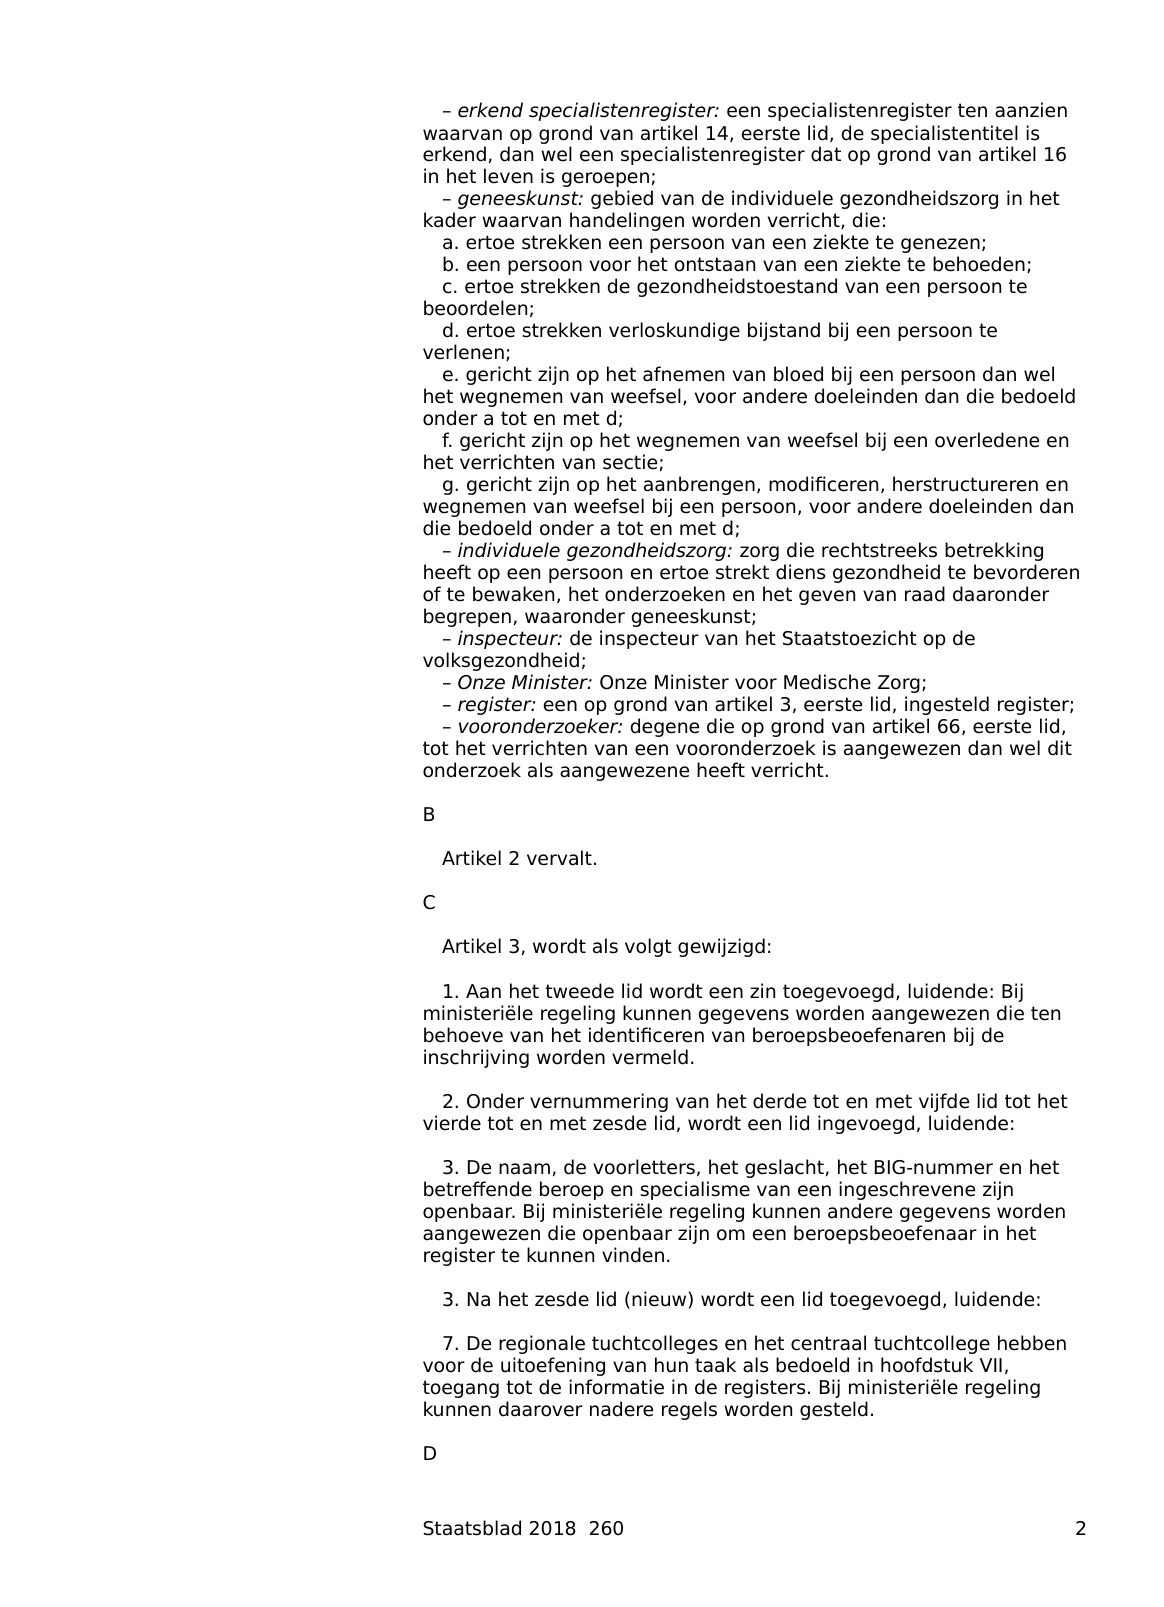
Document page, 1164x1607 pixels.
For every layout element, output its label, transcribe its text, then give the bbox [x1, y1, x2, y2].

text d. ertoe strekken verloskundige bijstand bij een persoon te verlenen; [422, 320, 1087, 364]
text 3. Na het zesde lid (nieuw) wordt een lid toegevoegd, luidende: [422, 1289, 1087, 1311]
text 2. Onder vernummering van het derde tot en met vijfde lid tot het vierde tot en met zesde lid, wordt een lid ingevoegd, luidende: [422, 1091, 1087, 1135]
text 1. Aan het tweede lid wordt een zin toegevoegd, luidende: Bij ministeriële regeling kunnen gegevens worden aangewezen die ten behoeve van het identificeren van beroepsbeoefenaren bij de inschrijving worden vermeld. [422, 981, 1087, 1068]
text g. gericht zijn op het aanbrengen, modificeren, herstructureren en wegnemen van weefsel bij een persoon, voor andere doeleinden dan die bedoeld onder a tot en met d; [422, 474, 1087, 540]
text – Onze Minister: Onze Minister voor Medische Zorg; [422, 672, 1087, 694]
text C [422, 892, 1087, 914]
text Artikel 3, wordt als volgt gewijzigd: [422, 936, 1087, 958]
text – inspecteur: de inspecteur van het Staatstoezicht op de volksgezondheid; [422, 628, 1087, 672]
text – individuele gezondheidszorg: zorg die rechtstreeks betrekking heeft op een persoon en ertoe strekt diens gezondheid te bevorderen of te bewaken, het onderzoeken en het geven van raad daaronder begrepen, waaronder geneeskunst; [422, 540, 1087, 628]
text – register: een op grond van artikel 3, eerste lid, ingesteld register; [422, 694, 1087, 716]
text f. gericht zijn op het wegnemen van weefsel bij een overledene en het verrichten van sectie; [422, 430, 1087, 474]
text B [422, 804, 1087, 826]
text 7. De regionale tuchtcolleges en het centraal tuchtcollege hebben voor de uitoefening van hun taak als bedoeld in hoofdstuk VII, toegang tot de informatie in de registers. Bij ministeriële regeling kunnen daarover nadere regels worden gesteld. [422, 1333, 1087, 1421]
text – vooronderzoeker: degene die op grond van artikel 66, eerste lid, tot het verrichten van een vooronderzoek is aangewezen dan wel dit onderzoek als aangewezene heeft verricht. [422, 716, 1087, 782]
text b. een persoon voor het ontstaan van een ziekte te behoeden; [422, 254, 1087, 276]
text e. gericht zijn op het afnemen van bloed bij een persoon dan wel het wegnemen van weefsel, voor andere doeleinden dan die bedoeld onder a tot en met d; [422, 364, 1087, 430]
text – geneeskunst: gebied van de individuele gezondheidszorg in het kader waarvan handelingen worden verricht, die: [422, 188, 1087, 232]
text – erkend specialistenregister: een specialistenregister ten aanzien waarvan op grond van artikel 14, eerste lid, de specialistentitel is erkend, dan wel een specialistenregister dat op grond van artikel 16 in het leven is geroepen; [422, 100, 1087, 188]
text D [422, 1443, 1087, 1465]
text a. ertoe strekken een persoon van een ziekte te genezen; [422, 232, 1087, 254]
text Artikel 2 vervalt. [422, 848, 1087, 870]
text 3. De naam, de voorletters, het geslacht, het BIG-nummer en het betreffende beroep en specialisme van een ingeschrevene zijn openbaar. Bij ministeriële regeling kunnen andere gegevens worden aangewezen die openbaar zijn om een beroepsbeoefenaar in het register te kunnen vinden. [422, 1157, 1087, 1267]
text c. ertoe strekken de gezondheidstoestand van een persoon te beoordelen; [422, 276, 1087, 320]
